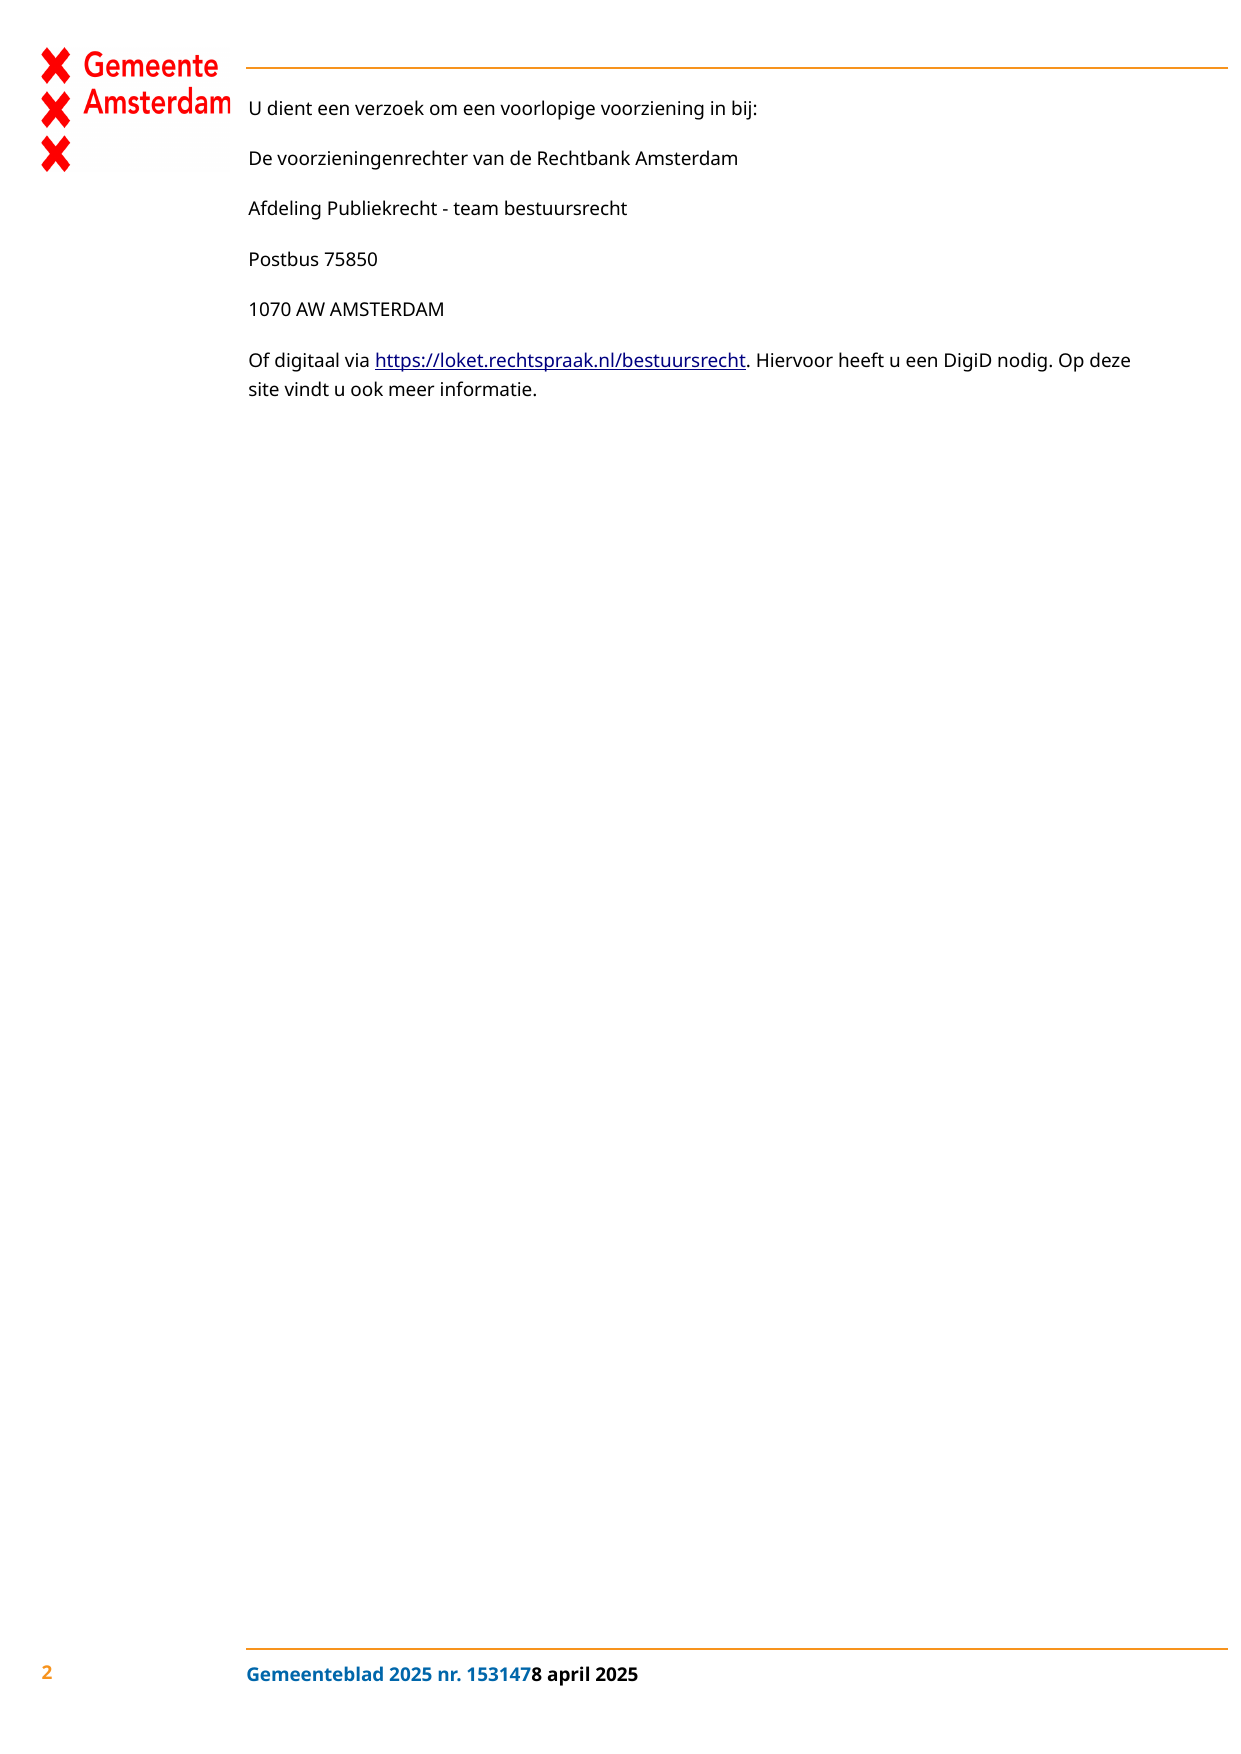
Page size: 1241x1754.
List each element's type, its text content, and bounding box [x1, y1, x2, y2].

text De voorzieningenrechter van de Rechtbank Amsterdam [248, 145, 1152, 171]
text Postbus 75850 [248, 246, 1152, 272]
text Of digitaal via https://loket.rechtspraak.nl/bestuursrecht. Hiervoor heeft u een DigiD nodig. Op deze site vindt u ook meer informatie. [248, 347, 1152, 402]
text 1070 AW AMSTERDAM [248, 296, 1152, 322]
text U dient een verzoek om een voorlopige voorziening in bij: [248, 95, 1152, 121]
text Afdeling Publiekrecht - team bestuursrecht [248, 196, 1152, 221]
picture [41, 47, 231, 172]
